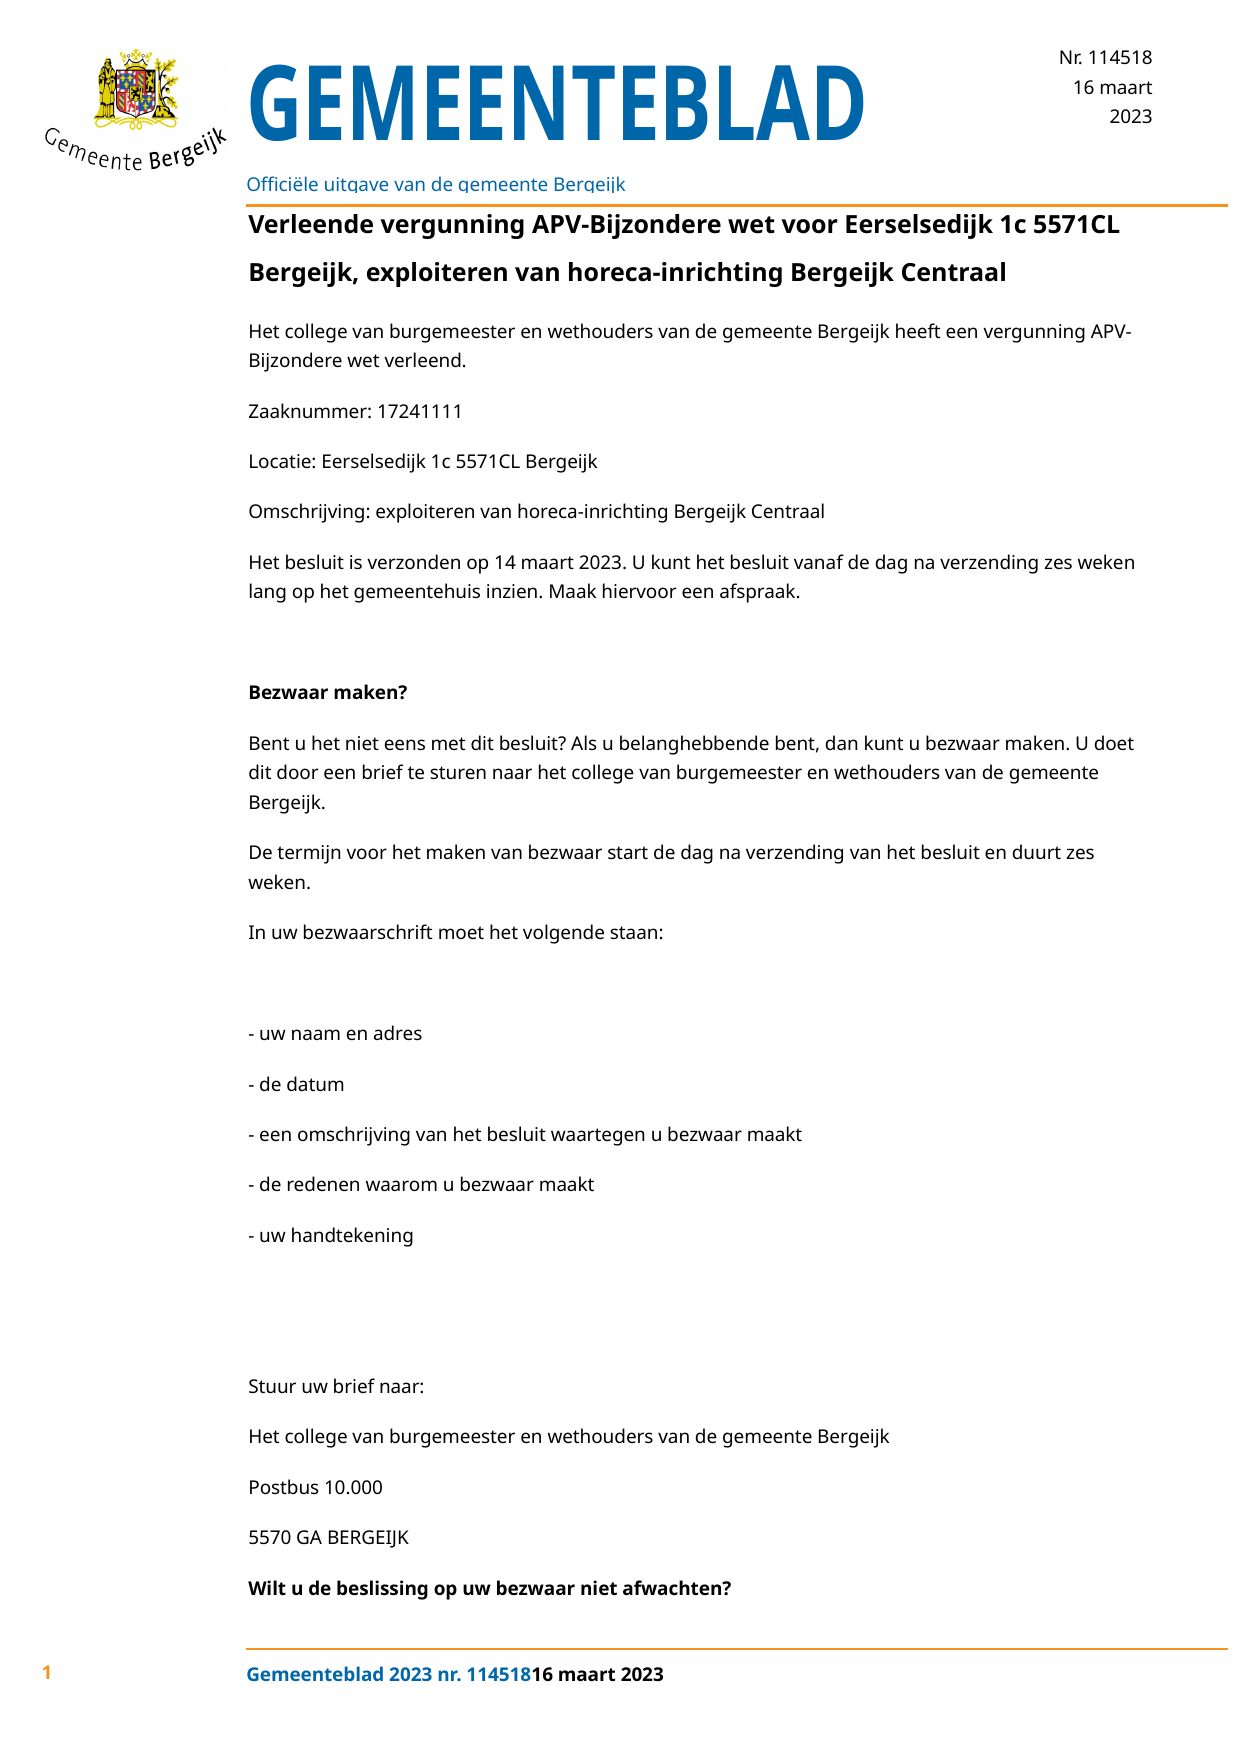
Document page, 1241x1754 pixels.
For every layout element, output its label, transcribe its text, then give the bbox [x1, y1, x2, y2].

text - uw naam en adres [248, 1020, 1152, 1046]
text Locatie: Eerselsedijk 1c 5571CL Bergeijk [248, 448, 1152, 474]
text - de redenen waarom u bezwaar maakt [248, 1172, 1152, 1197]
text Bezwaar maken? [248, 679, 1152, 705]
text - de datum [248, 1071, 1152, 1097]
text Omschrijving: exploiteren van horeca-inrichting Bergeijk Centraal [248, 499, 1152, 524]
text Zaaknummer: 17241111 [248, 398, 1152, 424]
text Stuur uw brief naar: [248, 1373, 1152, 1399]
text Het besluit is verzonden op 14 maart 2023. U kunt het besluit vanaf de dag na verzending zes weken lang op het gemeentehuis inzien. Maak hiervoor een afspraak. [248, 549, 1152, 604]
text - uw handtekening [248, 1222, 1152, 1248]
text Wilt u de beslissing op uw bezwaar niet afwachten? [248, 1575, 1152, 1601]
text Bent u het niet eens met dit besluit? Als u belanghebbende bent, dan kunt u bezwaar maken. U doet dit door een brief te sturen naar het college van burgemeester en wethouders van de gemeente Bergeijk. [248, 730, 1152, 815]
text Verleende vergunning APV-Bijzondere wet voor Eerselsedijk 1c 5571CL Bergeijk, exploiteren van horeca-inrichting Bergeijk Centraal [248, 207, 1152, 288]
text - een omschrijving van het besluit waartegen u bezwaar maakt [248, 1121, 1152, 1147]
text Postbus 10.000 [248, 1474, 1152, 1500]
text Het college van burgemeester en wethouders van de gemeente Bergeijk heeft een vergunning APV-Bijzondere wet verleend. [248, 318, 1152, 373]
text In uw bezwaarschrift moet het volgende staan: [248, 919, 1152, 945]
text Het college van burgemeester en wethouders van de gemeente Bergeijk [248, 1424, 1152, 1449]
text De termijn voor het maken van bezwaar start de dag na verzending van het besluit en duurt zes weken. [248, 839, 1152, 895]
picture [41, 47, 231, 172]
text 5570 GA BERGEIJK [248, 1524, 1152, 1550]
